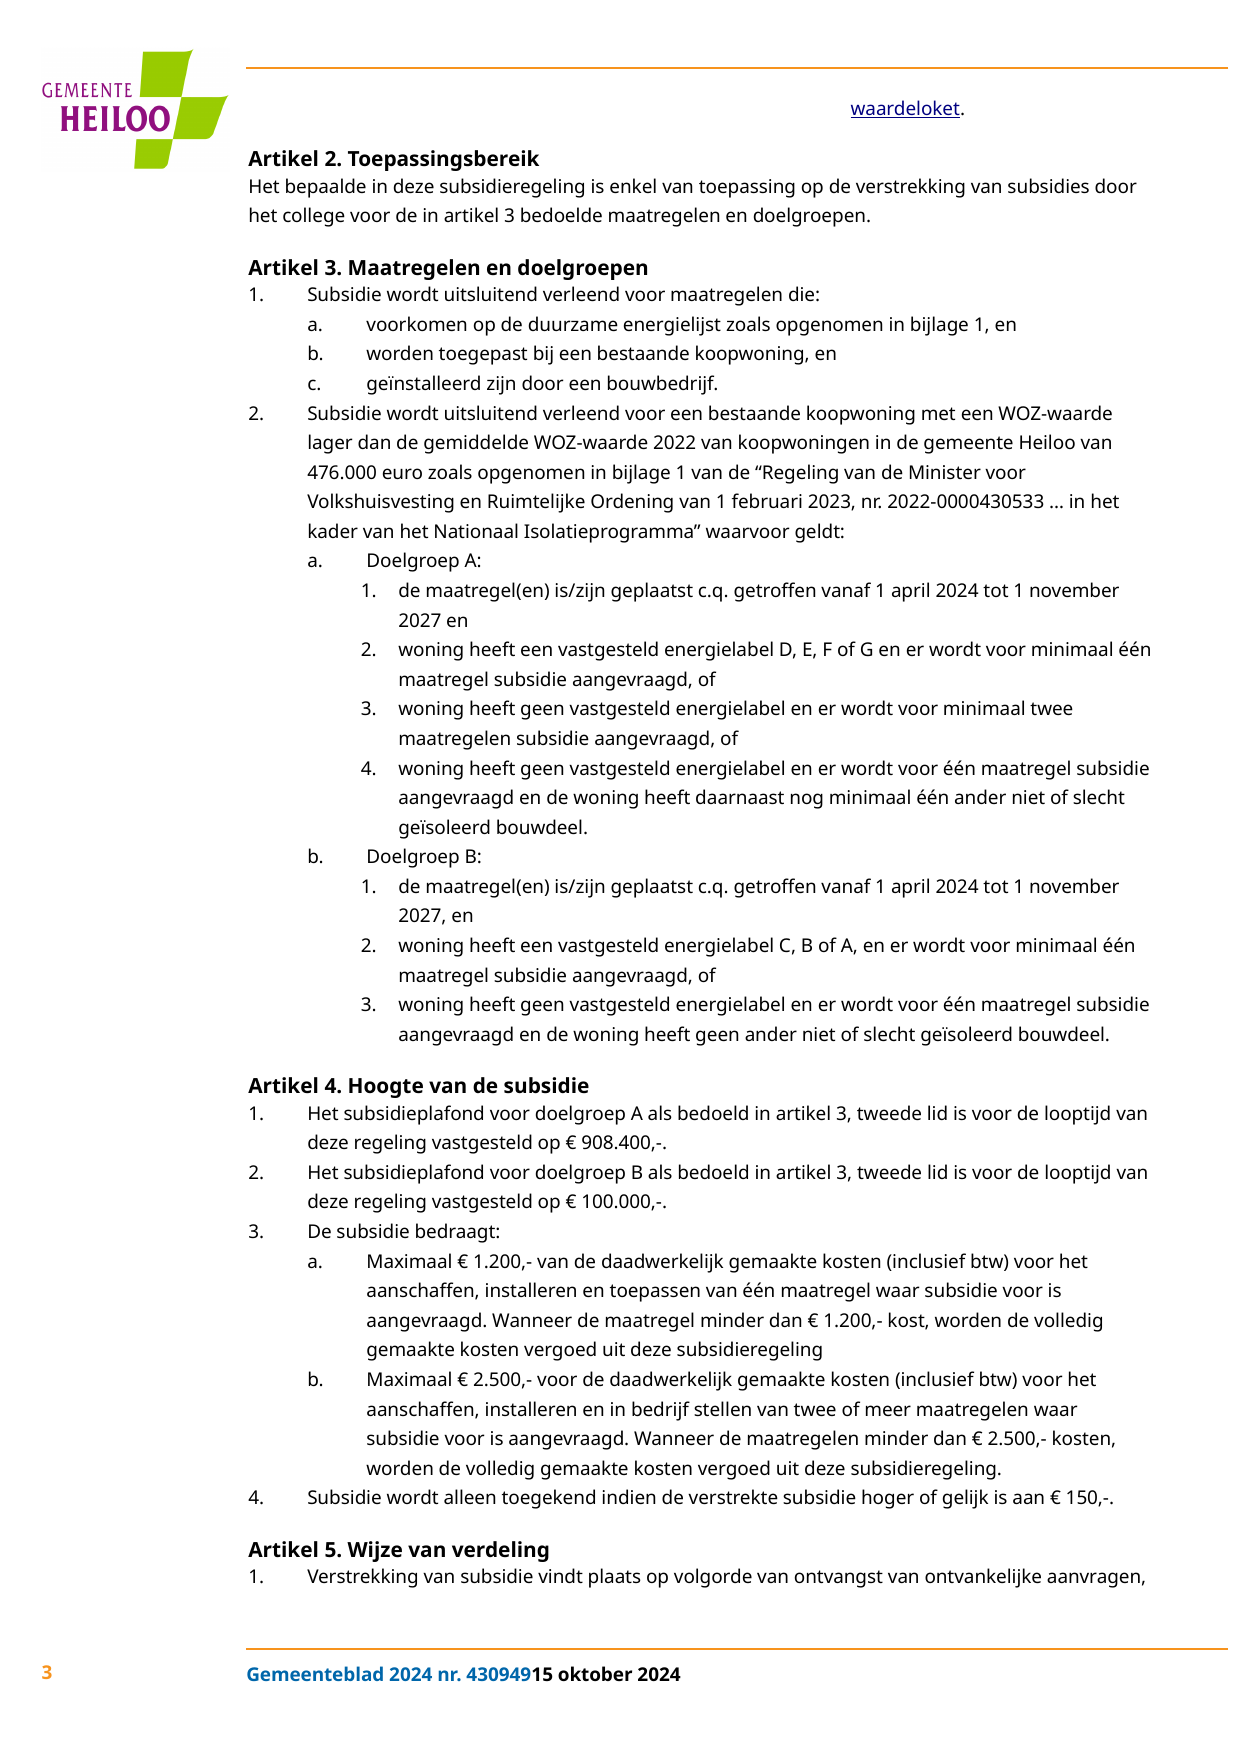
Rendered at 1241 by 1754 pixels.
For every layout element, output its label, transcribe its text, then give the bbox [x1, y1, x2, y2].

list Het subsidieplafond voor doelgroep B als bedoeld in artikel 3, tweede lid is voor de looptijd van deze regeling vastgesteld op € 100.000,-. [248, 1159, 1152, 1214]
table_cell waardeloket. [850, 95, 1152, 121]
list Doelgroep A: [307, 548, 1152, 573]
list Maximaal € 1.200,- van de daadwerkelijk gemaakte kosten (inclusief btw) voor het aanschaffen, installeren en toepassen van één maatregel waar subsidie voor is aangevraagd. Wanneer de maatregel minder dan € 1.200,- kost, worden de volledig gemaakte kosten vergoed uit deze subsidieregeling [307, 1248, 1152, 1362]
list worden toegepast bij een bestaande koopwoning, en [307, 341, 1152, 366]
text Artikel 2. Toepassingsbereik [248, 144, 1152, 173]
text Artikel 3. Maatregelen en doelgroepen [248, 253, 1152, 281]
list Het subsidieplafond voor doelgroep A als bedoeld in artikel 3, tweede lid is voor de looptijd van deze regeling vastgesteld op € 908.400,-. [248, 1100, 1152, 1155]
list woning heeft geen vastgesteld energielabel en er wordt voor één maatregel subsidie aangevraagd en de woning heeft daarnaast nog minimaal één ander niet of slecht geïsoleerd bouwdeel. [361, 755, 1152, 840]
list de maatregel(en) is/zijn geplaatst c.q. getroffen vanaf 1 april 2024 tot 1 november 2027, en [361, 873, 1152, 928]
list Doelgroep B: [307, 843, 1152, 869]
list voorkomen op de duurzame energielijst zoals opgenomen in bijlage 1, en [307, 311, 1152, 337]
table_cell [248, 95, 850, 121]
list woning heeft geen vastgesteld energielabel en er wordt voor één maatregel subsidie aangevraagd en de woning heeft geen ander niet of slecht geïsoleerd bouwdeel. [361, 991, 1152, 1047]
list de maatregel(en) is/zijn geplaatst c.q. getroffen vanaf 1 april 2024 tot 1 november 2027 en [361, 577, 1152, 633]
list De subsidie bedraagt: [248, 1218, 1152, 1244]
list Subsidie wordt uitsluitend verleend voor maatregelen die: [248, 281, 1152, 307]
text Artikel 4. Hoogte van de subsidie [248, 1071, 1152, 1100]
text Het bepaalde in deze subsidieregeling is enkel van toepassing op de verstrekking van subsidies door het college voor de in artikel 3 bedoelde maatregelen en doelgroepen. [248, 173, 1152, 228]
list Verstrekking van subsidie vindt plaats op volgorde van ontvangst van ontvankelijke aanvragen, [248, 1563, 1152, 1589]
text Artikel 5. Wijze van verdeling [248, 1535, 1152, 1563]
list woning heeft een vastgesteld energielabel C, B of A, en er wordt voor minimaal één maatregel subsidie aangevraagd, of [361, 932, 1152, 988]
list woning heeft een vastgesteld energielabel D, E, F of G en er wordt voor minimaal één maatregel subsidie aangevraagd, of [361, 636, 1152, 692]
list Subsidie wordt uitsluitend verleend voor een bestaande koopwoning met een WOZ-waarde lager dan de gemiddelde WOZ-waarde 2022 van koopwoningen in de gemeente Heiloo van 476.000 euro zoals opgenomen in bijlage 1 van de “Regeling van de Minister voor Volkshuisvesting en Ruimtelijke Ordening van 1 februari 2023, nr. 2022-0000430533 … in het kader van het Nationaal Isolatieprogramma” waarvoor geldt: [248, 400, 1152, 544]
list geïnstalleerd zijn door een bouwbedrijf. [307, 370, 1152, 396]
list Subsidie wordt alleen toegekend indien de verstrekte subsidie hoger of gelijk is aan € 150,-. [248, 1484, 1152, 1510]
list woning heeft geen vastgesteld energielabel en er wordt voor minimaal twee maatregelen subsidie aangevraagd, of [361, 696, 1152, 751]
list Maximaal € 2.500,- voor de daadwerkelijk gemaakte kosten (inclusief btw) voor het aanschaffen, installeren en in bedrijf stellen van twee of meer maatregelen waar subsidie voor is aangevraagd. Wanneer de maatregelen minder dan € 2.500,- kosten, worden de volledig gemaakte kosten vergoed uit deze subsidieregeling. [307, 1366, 1152, 1481]
picture [41, 47, 231, 172]
